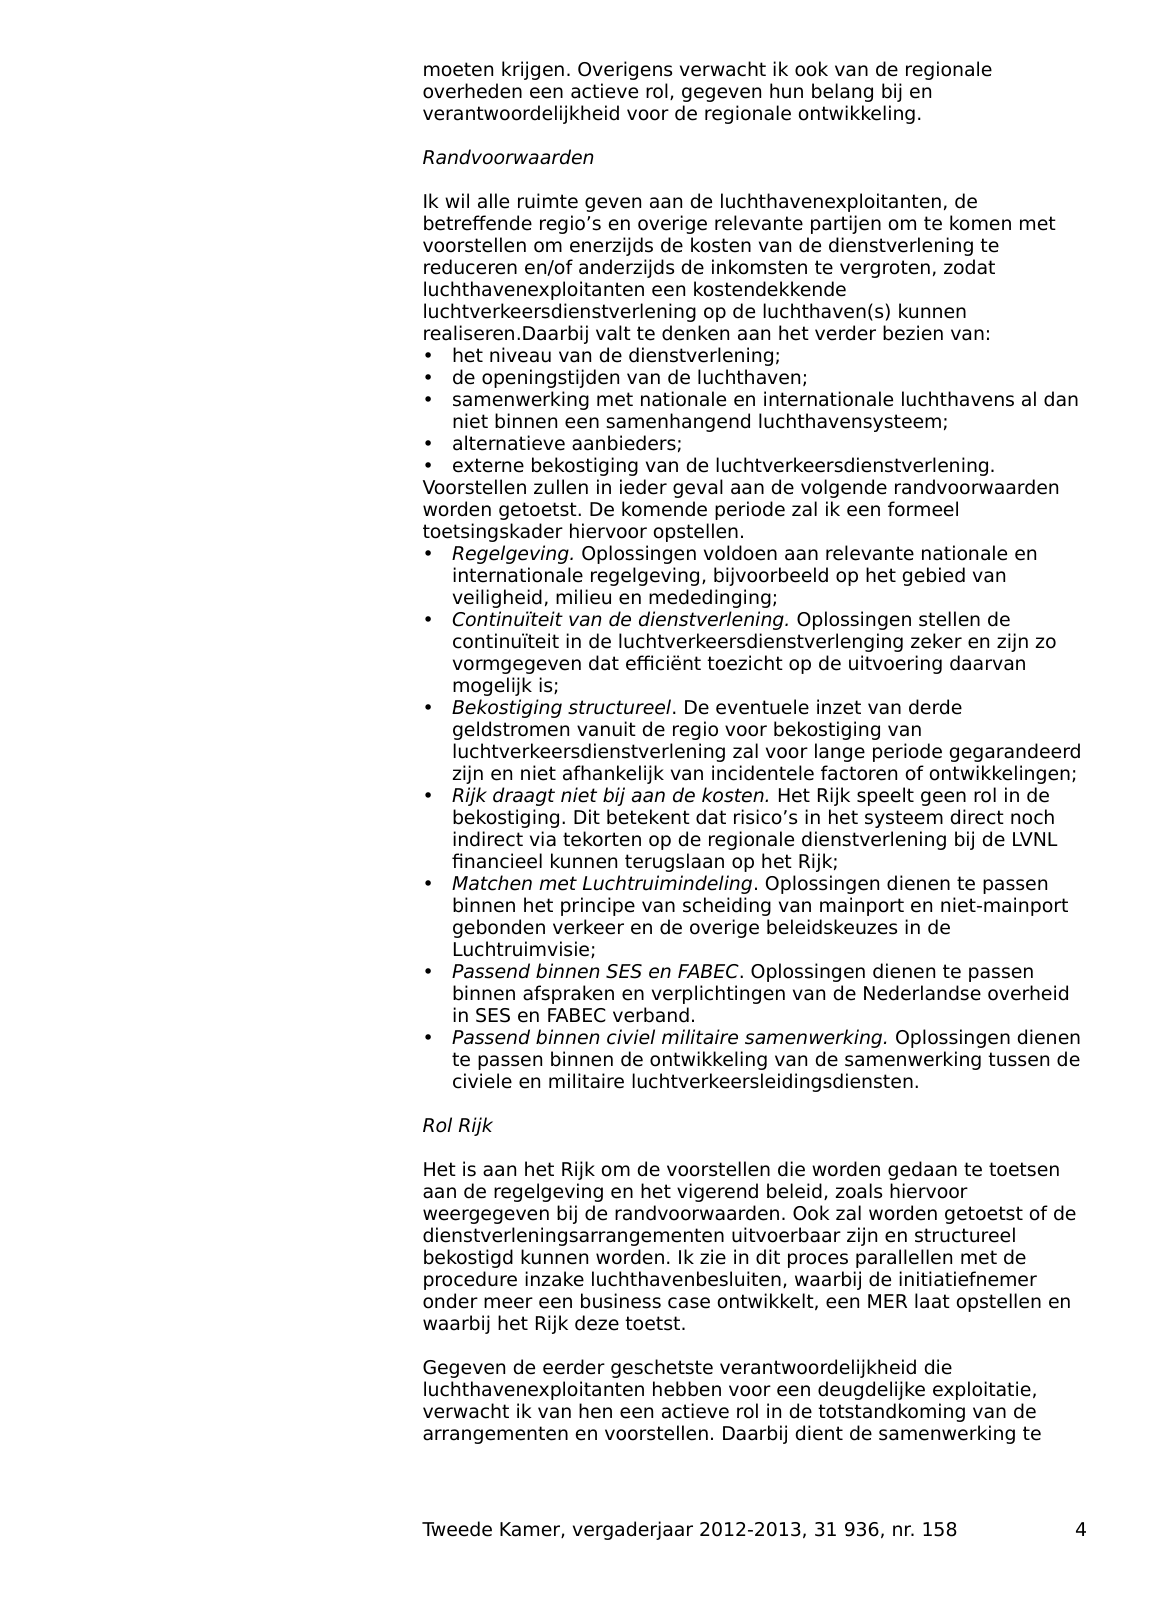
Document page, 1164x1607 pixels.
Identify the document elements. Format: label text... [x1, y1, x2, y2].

text • het niveau van de dienstverlening; [422, 345, 1087, 367]
text • de openingstijden van de luchthaven; [422, 367, 1087, 389]
text • alternatieve aanbieders; [422, 433, 1087, 455]
text Het is aan het Rijk om de voorstellen die worden gedaan te toetsen aan de regelgeving en het vigerend beleid, zoals hiervoor weergegeven bij de randvoorwaarden. Ook zal worden getoetst of de dienstverleningsarrangementen uitvoerbaar zijn en structureel bekostigd kunnen worden. Ik zie in dit proces parallellen met de procedure inzake luchthavenbesluiten, waarbij de initiatiefnemer onder meer een business case ontwikkelt, een MER laat opstellen en waarbij het Rijk deze toetst. [422, 1159, 1087, 1335]
text • Passend binnen SES en FABEC. Oplossingen dienen te passen binnen afspraken en verplichtingen van de Nederlandse overheid in SES en FABEC verband. [422, 961, 1087, 1027]
text • Bekostiging structureel. De eventuele inzet van derde geldstromen vanuit de regio voor bekostiging van luchtverkeersdienstverlening zal voor lange periode gegarandeerd zijn en niet afhankelijk van incidentele factoren of ontwikkelingen; [422, 697, 1087, 785]
text Voorstellen zullen in ieder geval aan de volgende randvoorwaarden worden getoetst. De komende periode zal ik een formeel toetsingskader hiervoor opstellen. [422, 477, 1087, 543]
text • externe bekostiging van de luchtverkeersdienstverlening. [422, 455, 1087, 477]
text Gegeven de eerder geschetste verantwoordelijkheid die luchthavenexploitanten hebben voor een deugdelijke exploitatie, verwacht ik van hen een actieve rol in de totstandkoming van de arrangementen en voorstellen. Daarbij dient de samenwerking te [422, 1357, 1087, 1445]
text moeten krijgen. Overigens verwacht ik ook van de regionale overheden een actieve rol, gegeven hun belang bij en verantwoordelijkheid voor de regionale ontwikkeling. [422, 59, 1087, 125]
text • Rijk draagt niet bij aan de kosten. Het Rijk speelt geen rol in de bekostiging. Dit betekent dat risico’s in het systeem direct noch indirect via tekorten op de regionale dienstverlening bij de LVNL financieel kunnen terugslaan op het Rijk; [422, 785, 1087, 873]
subtitle Rol Rijk [422, 1115, 1087, 1137]
text • Regelgeving. Oplossingen voldoen aan relevante nationale en internationale regelgeving, bijvoorbeeld op het gebied van veiligheid, milieu en mededinging; [422, 543, 1087, 609]
text Ik wil alle ruimte geven aan de luchthavenexploitanten, de betreffende regio’s en overige relevante partijen om te komen met voorstellen om enerzijds de kosten van de dienstverlening te reduceren en/of anderzijds de inkomsten te vergroten, zodat luchthavenexploitanten een kostendekkende luchtverkeersdienstverlening op de luchthaven(s) kunnen realiseren.Daarbij valt te denken aan het verder bezien van: [422, 191, 1087, 345]
text • samenwerking met nationale en internationale luchthavens al dan niet binnen een samenhangend luchthavensysteem; [422, 389, 1087, 433]
text • Matchen met Luchtruimindeling. Oplossingen dienen te passen binnen het principe van scheiding van mainport en niet-mainport gebonden verkeer en de overige beleidskeuzes in de Luchtruimvisie; [422, 873, 1087, 961]
subtitle Randvoorwaarden [422, 147, 1087, 169]
text • Passend binnen civiel militaire samenwerking. Oplossingen dienen te passen binnen de ontwikkeling van de samenwerking tussen de civiele en militaire luchtverkeersleidingsdiensten. [422, 1027, 1087, 1092]
text • Continuïteit van de dienstverlening. Oplossingen stellen de continuïteit in de luchtverkeersdienstverlenging zeker en zijn zo vormgegeven dat efficiënt toezicht op de uitvoering daarvan mogelijk is; [422, 609, 1087, 697]
